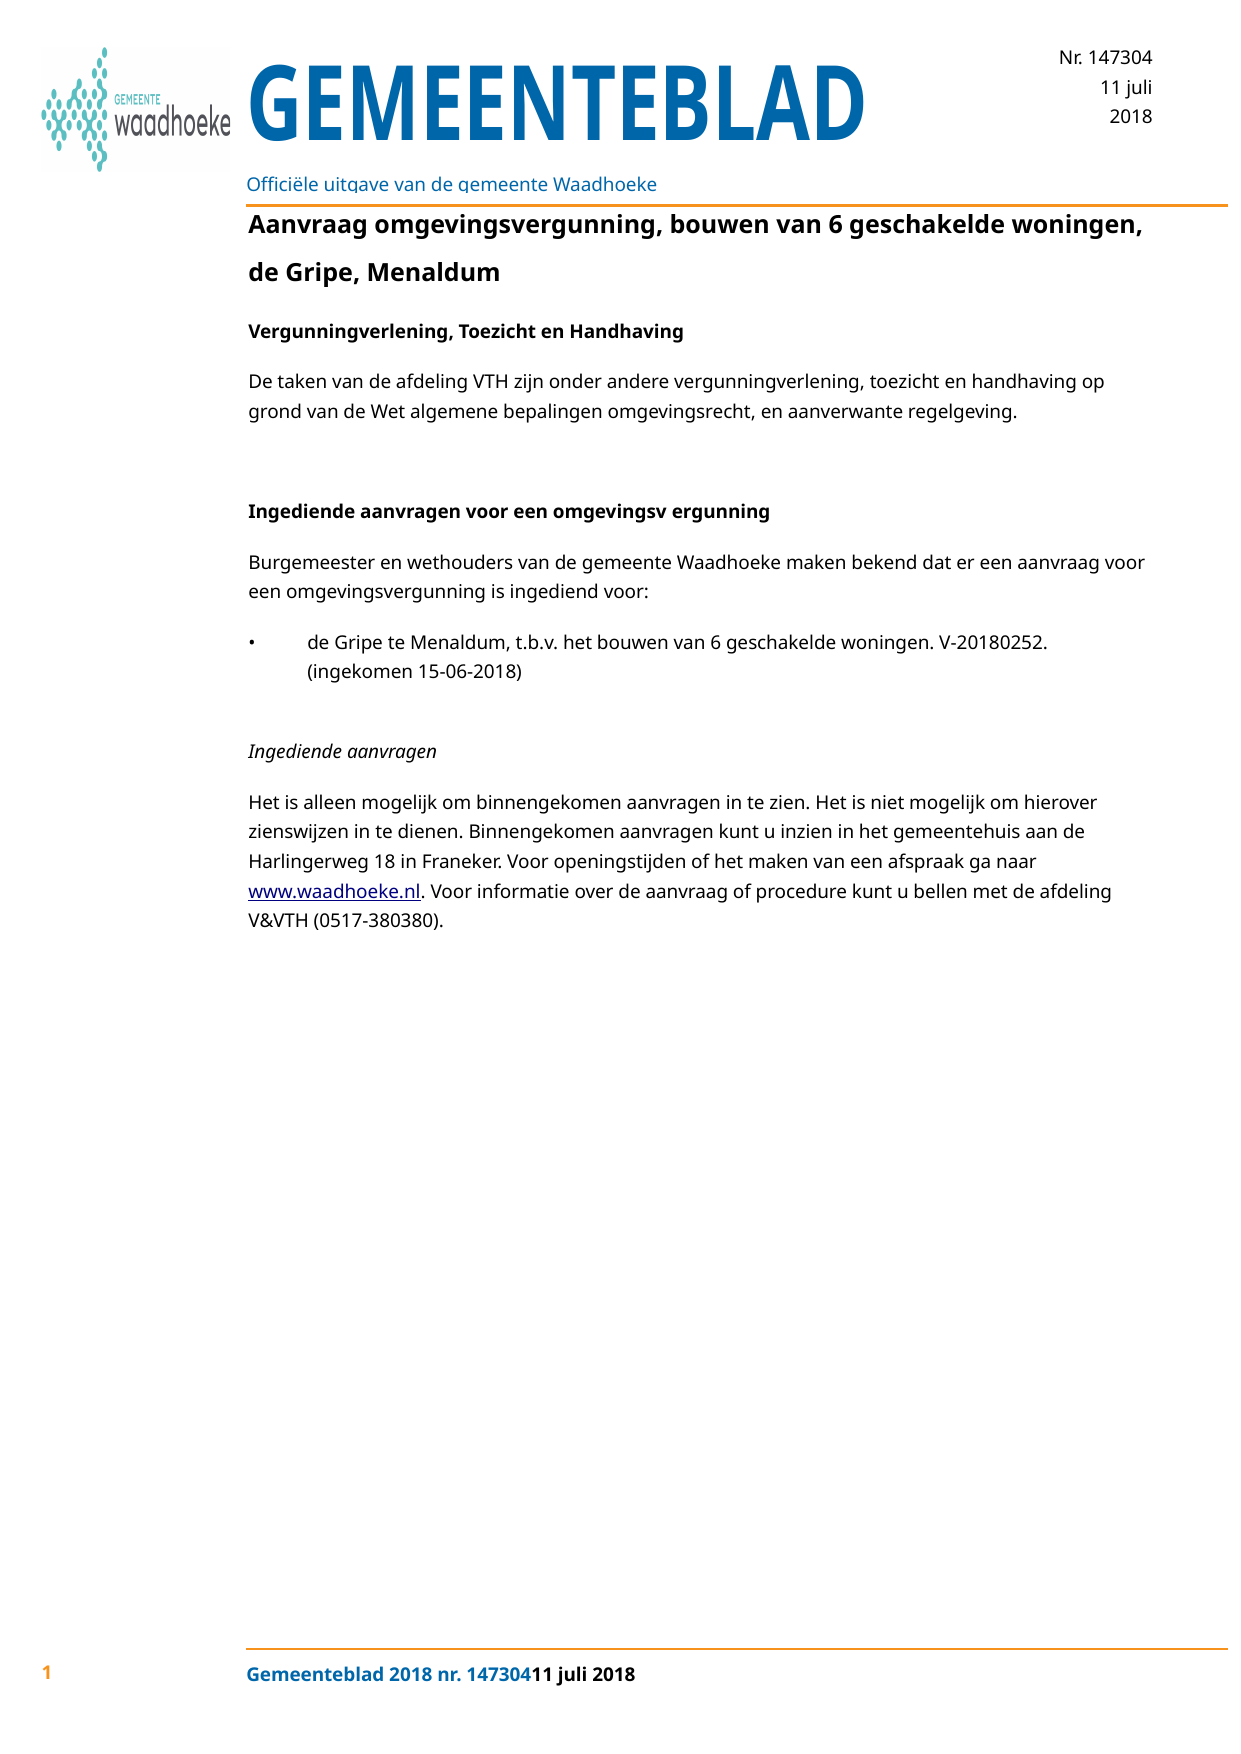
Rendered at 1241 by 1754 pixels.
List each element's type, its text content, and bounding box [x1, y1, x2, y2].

text Vergunningverlening, Toezicht en Handhaving [248, 318, 1152, 344]
text Het is alleen mogelijk om binnengekomen aanvragen in te zien. Het is niet mogelijk om hierover zienswijzen in te dienen. Binnengekomen aanvragen kunt u inzien in het gemeentehuis aan de Harlingerweg 18 in Franeker. Voor openingstijden of het maken van een afspraak ga naar www.waadhoeke.nl. Voor informatie over de aanvraag of procedure kunt u bellen met de afdeling V&VTH (0517-380380). [248, 789, 1152, 933]
text De taken van de afdeling VTH zijn onder andere vergunningverlening, toezicht en handhaving op grond van de Wet algemene bepalingen omgevingsrecht, en aanverwante regelgeving. [248, 368, 1152, 424]
list de Gripe te Menaldum, t.b.v. het bouwen van 6 geschakelde woningen. V-20180252. (ingekomen 15-06-2018) [248, 629, 1152, 684]
text Aanvraag omgevingsvergunning, bouwen van 6 geschakelde woningen, de Gripe, Menaldum [248, 207, 1152, 288]
text Burgemeester en wethouders van de gemeente Waadhoeke maken bekend dat er een aanvraag voor een omgevingsvergunning is ingediend voor: [248, 549, 1152, 604]
picture [41, 47, 231, 172]
text Ingediende aanvragen voor een omgevingsv ergunning [248, 499, 1152, 524]
text Ingediende aanvragen [248, 739, 1152, 764]
